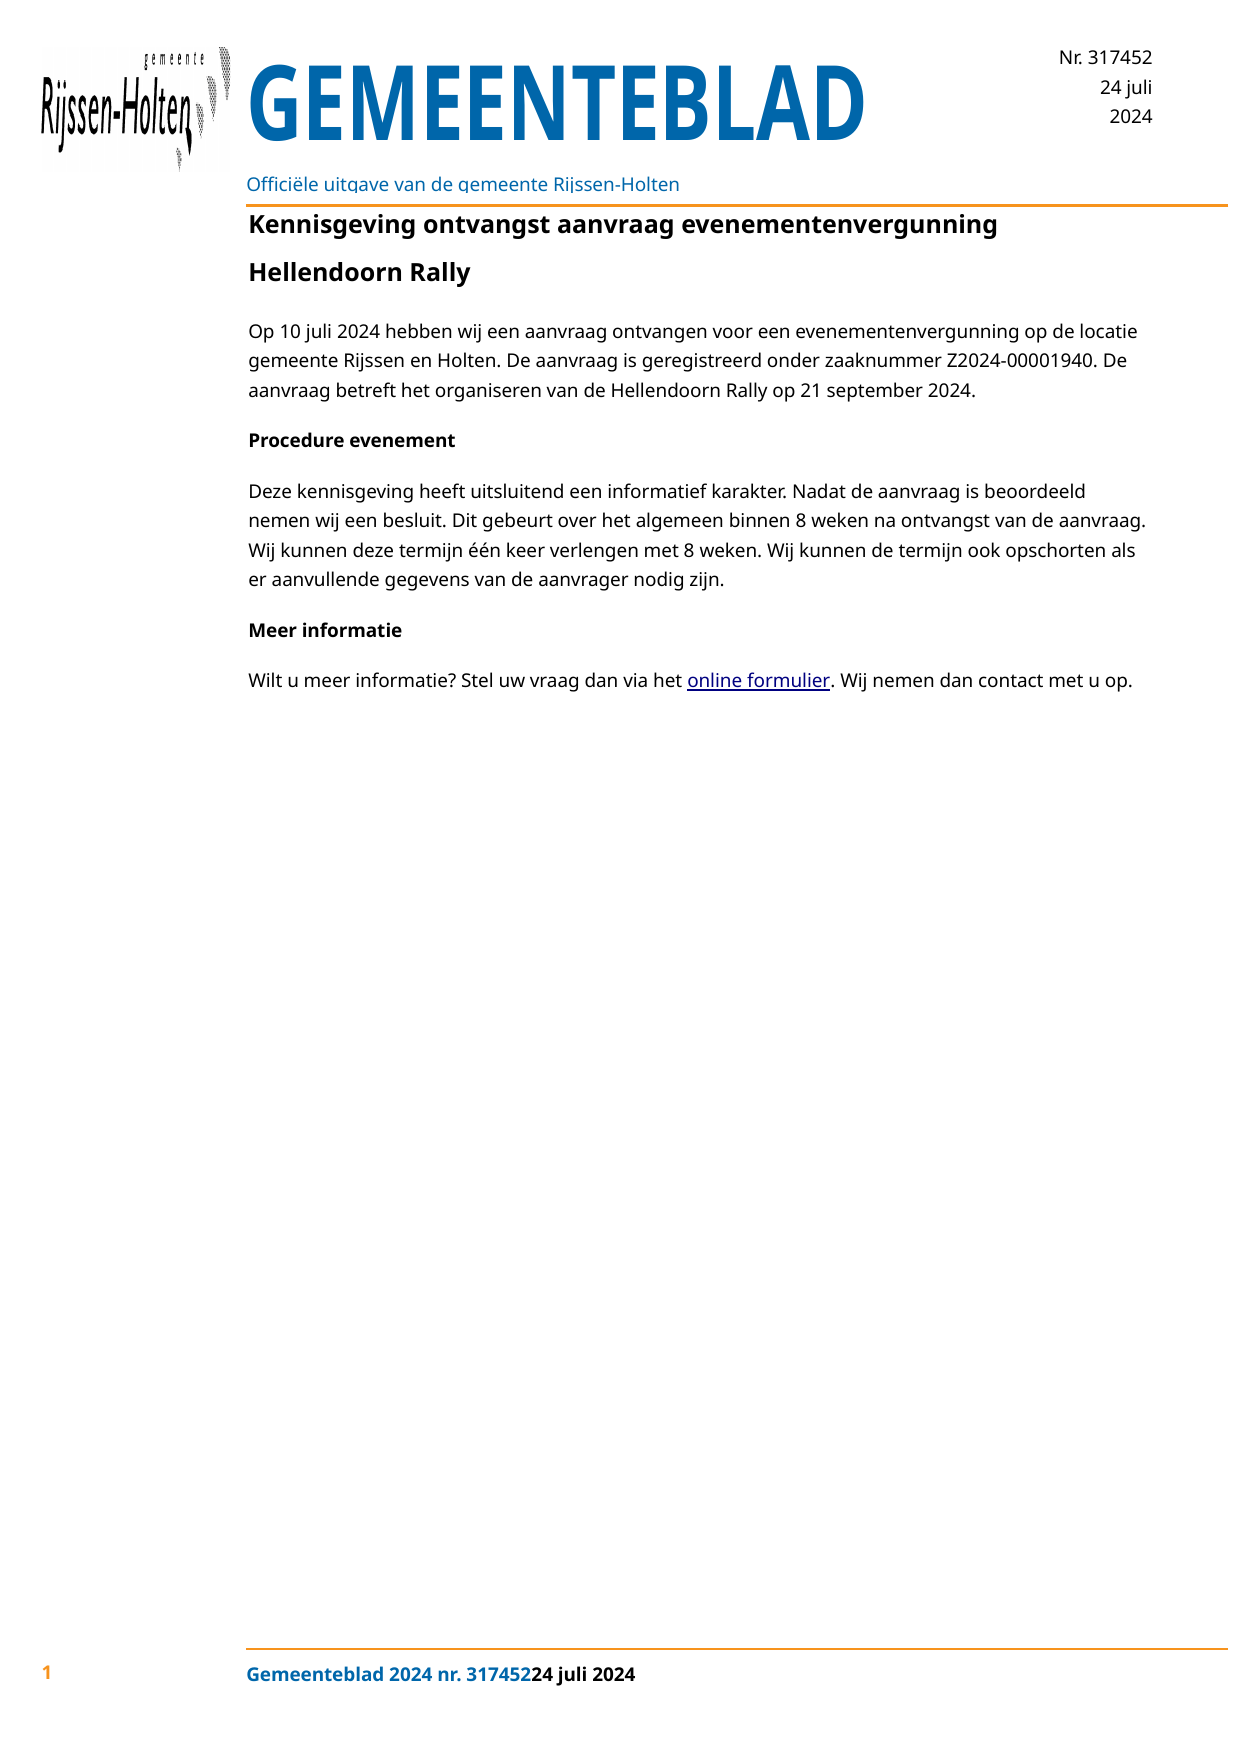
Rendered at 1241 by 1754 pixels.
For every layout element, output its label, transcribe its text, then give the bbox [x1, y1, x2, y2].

text Wilt u meer informatie? Stel uw vraag dan via het online formulier. Wij nemen dan contact met u op. [248, 667, 1152, 693]
text Deze kennisgeving heeft uitsluitend een informatief karakter. Nadat de aanvraag is beoordeeld nemen wij een besluit. Dit gebeurt over het algemeen binnen 8 weken na ontvangst van de aanvraag. Wij kunnen deze termijn één keer verlengen met 8 weken. Wij kunnen de termijn ook opschorten als er aanvullende gegevens van de aanvrager nodig zijn. [248, 478, 1152, 592]
text Kennisgeving ontvangst aanvraag evenementenvergunning Hellendoorn Rally [248, 207, 1152, 288]
text Meer informatie [248, 617, 1152, 643]
text Procedure evenement [248, 427, 1152, 453]
picture [41, 47, 231, 172]
text Op 10 juli 2024 hebben wij een aanvraag ontvangen voor een evenementenvergunning op de locatie gemeente Rijssen en Holten. De aanvraag is geregistreerd onder zaaknummer Z2024-00001940. De aanvraag betreft het organiseren van de Hellendoorn Rally op 21 september 2024. [248, 318, 1152, 403]
